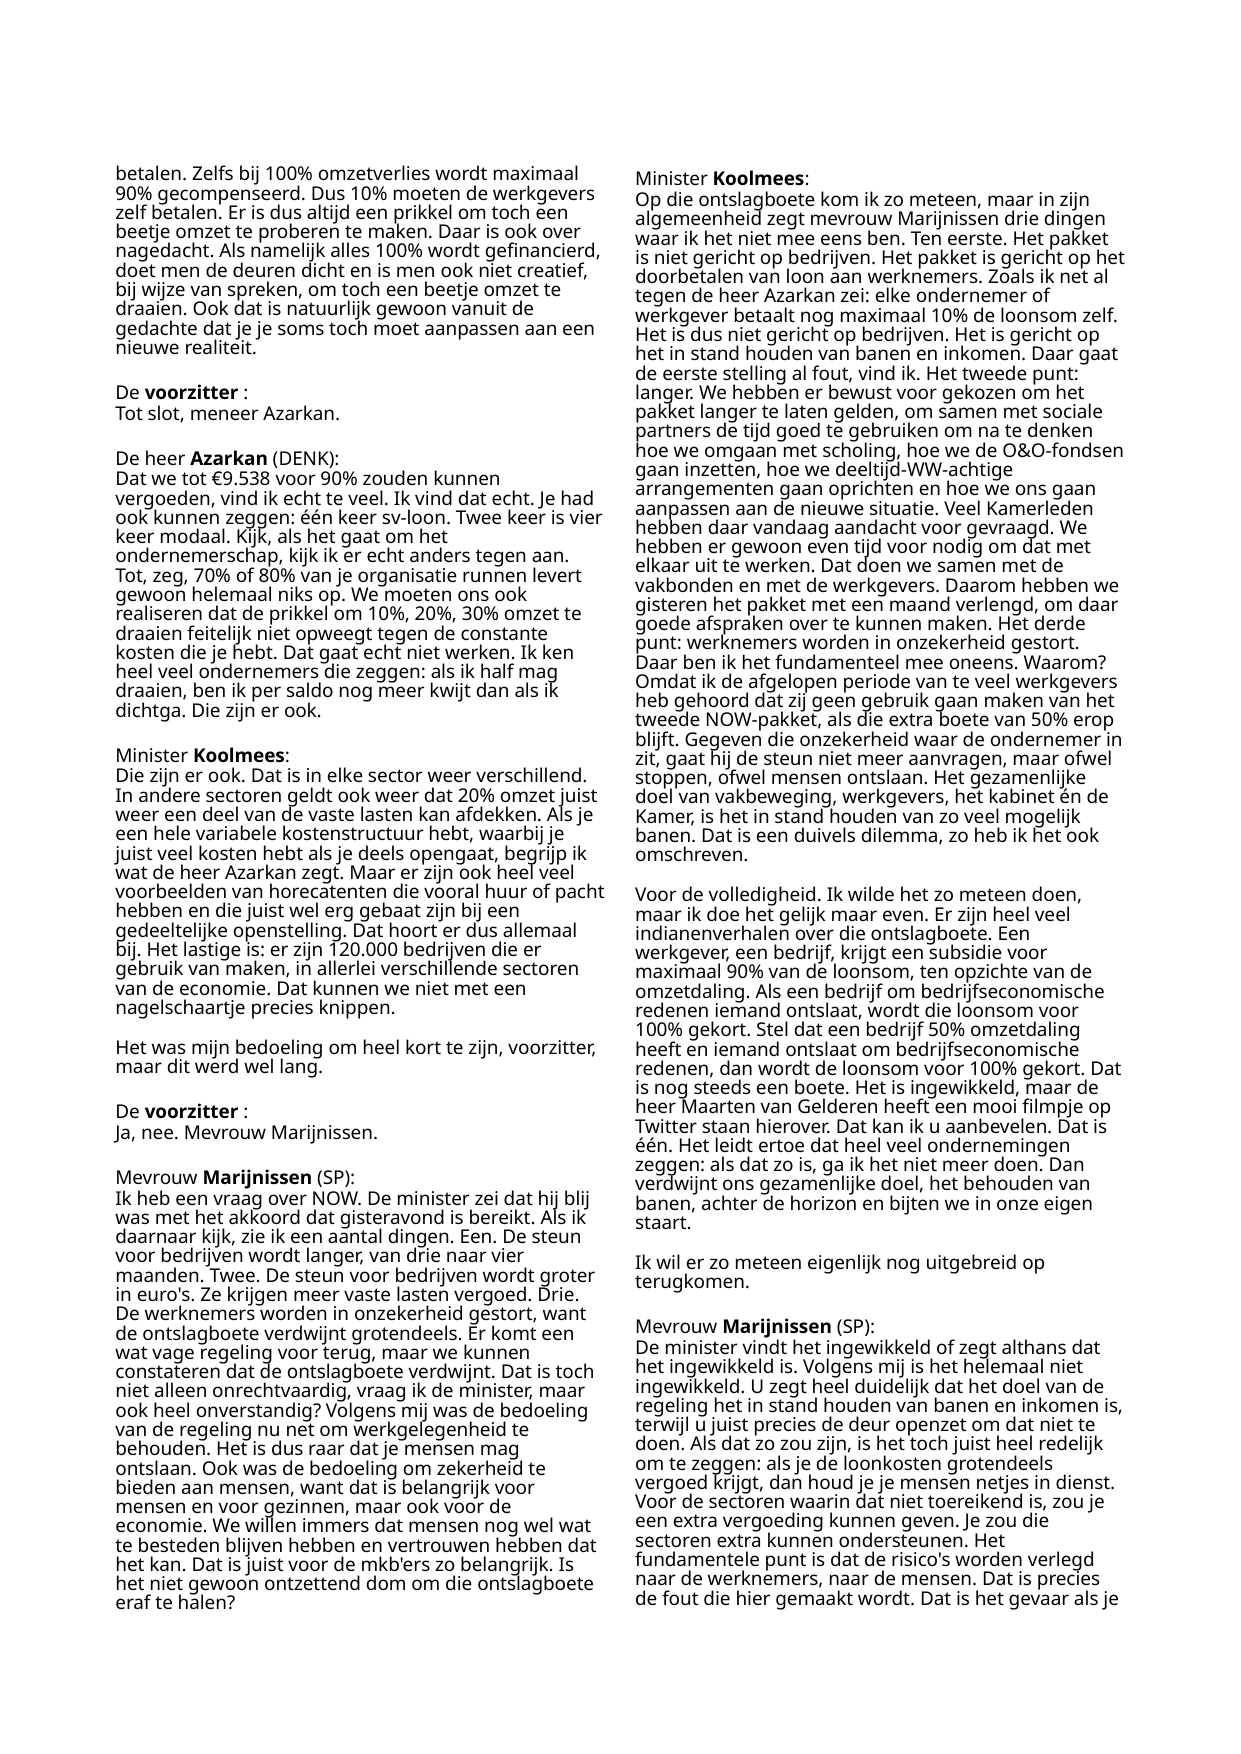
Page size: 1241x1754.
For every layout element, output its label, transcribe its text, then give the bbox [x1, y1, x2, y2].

text Ik heb een vraag over NOW. De minister zei dat hij blij was met het akkoord dat gisteravond is bereikt. Als ik daarnaar kijk, zie ik een aantal dingen. Een. De steun voor bedrijven wordt langer, van drie naar vier maanden. Twee. De steun voor bedrijven wordt groter in euro's. Ze krijgen meer vaste lasten vergoed. Drie. De werknemers worden in onzekerheid gestort, want de ontslagboete verdwijnt grotendeels. Er komt een wat vage regeling voor terug, maar we kunnen constateren dat de ontslagboete verdwijnt. Dat is toch niet alleen onrechtvaardig, vraag ik de minister, maar ook heel onverstandig? Volgens mij was de bedoeling van de regeling nu net om werkgelegenheid te behouden. Het is dus raar dat je mensen mag ontslaan. Ook was de bedoeling om zekerheid te bieden aan mensen, want dat is belangrijk voor mensen en voor gezinnen, maar ook voor de economie. We willen immers dat mensen nog wel wat te besteden blijven hebben en vertrouwen hebben dat het kan. Dat is juist voor de mkb'ers zo belangrijk. Is het niet gewoon ontzettend dom om die ontslagboete eraf te halen? [115, 1190, 605, 1614]
text De heer Azarkan (DENK): [115, 445, 605, 470]
text Het was mijn bedoeling om heel kort te zijn, voorzitter, maar dit werd wel lang. [115, 1039, 605, 1077]
text Minister Koolmees: [635, 165, 1125, 191]
text Ja, nee. Mevrouw Marijnissen. [115, 1124, 605, 1143]
text Die zijn er ook. Dat is in elke sector weer verschillend. In andere sectoren geldt ook weer dat 20% omzet juist weer een deel van de vaste lasten kan afdekken. Als je een hele variabele kostenstructuur hebt, waarbij je juist veel kosten hebt als je deels opengaat, begrijp ik wat de heer Azarkan zegt. Maar er zijn ook heel veel voorbeelden van horecatenten die vooral huur of pacht hebben en die juist wel erg gebaat zijn bij een gedeeltelijke openstelling. Dat hoort er dus allemaal bij. Het lastige is: er zijn 120.000 bedrijven die er gebruik van maken, in allerlei verschillende sectoren van de economie. Dat kunnen we niet met een nagelschaartje precies knippen. [115, 767, 605, 1018]
text Ik wil er zo meteen eigenlijk nog uitgebreid op terugkomen. [635, 1254, 1125, 1292]
text Mevrouw Marijnissen (SP): [115, 1164, 605, 1190]
text Voor de volledigheid. Ik wilde het zo meteen doen, maar ik doe het gelijk maar even. Er zijn heel veel indianenverhalen over die ontslagboete. Een werkgever, een bedrijf, krijgt een subsidie voor maximaal 90% van de loonsom, ten opzichte van de omzetdaling. Als een bedrijf om bedrijfseconomische redenen iemand ontslaat, wordt die loonsom voor 100% gekort. Stel dat een bedrijf 50% omzetdaling heeft en iemand ontslaat om bedrijfseconomische redenen, dan wordt de loonsom voor 100% gekort. Dat is nog steeds een boete. Het is ingewikkeld, maar de heer Maarten van Gelderen heeft een mooi filmpje op Twitter staan hierover. Dat kan ik u aanbevelen. Dat is één. Het leidt ertoe dat heel veel ondernemingen zeggen: als dat zo is, ga ik het niet meer doen. Dan verdwijnt ons gezamenlijke doel, het behouden van banen, achter de horizon en bijten we in onze eigen staart. [635, 886, 1125, 1233]
text De voorzitter : [115, 379, 605, 404]
text Dat we tot €9.538 voor 90% zouden kunnen vergoeden, vind ik echt te veel. Ik vind dat echt. Je had ook kunnen zeggen: één keer sv-loon. Twee keer is vier keer modaal. Kijk, als het gaat om het ondernemerschap, kijk ik er echt anders tegen aan. Tot, zeg, 70% of 80% van je organisatie runnen levert gewoon helemaal niks op. We moeten ons ook realiseren dat de prikkel om 10%, 20%, 30% omzet te draaien feitelijk niet opweegt tegen de constante kosten die je hebt. Dat gaat echt niet werken. Ik ken heel veel ondernemers die zeggen: als ik half mag draaien, ben ik per saldo nog meer kwijt dan als ik dichtga. Die zijn er ook. [115, 470, 605, 721]
text De voorzitter : [115, 1098, 605, 1124]
text Op die ontslagboete kom ik zo meteen, maar in zijn algemeenheid zegt mevrouw Marijnissen drie dingen waar ik het niet mee eens ben. Ten eerste. Het pakket is niet gericht op bedrijven. Het pakket is gericht op het doorbetalen van loon aan werknemers. Zoals ik net al tegen de heer Azarkan zei: elke ondernemer of werkgever betaalt nog maximaal 10% de loonsom zelf. Het is dus niet gericht op bedrijven. Het is gericht op het in stand houden van banen en inkomen. Daar gaat de eerste stelling al fout, vind ik. Het tweede punt: langer. We hebben er bewust voor gekozen om het pakket langer te laten gelden, om samen met sociale partners de tijd goed te gebruiken om na te denken hoe we omgaan met scholing, hoe we de O&O-fondsen gaan inzetten, hoe we deeltijd-WW-achtige arrangementen gaan oprichten en hoe we ons gaan aanpassen aan de nieuwe situatie. Veel Kamerleden hebben daar vandaag aandacht voor gevraagd. We hebben er gewoon even tijd voor nodig om dat met elkaar uit te werken. Dat doen we samen met de vakbonden en met de werkgevers. Daarom hebben we gisteren het pakket met een maand verlengd, om daar goede afspraken over te kunnen maken. Het derde punt: werknemers worden in onzekerheid gestort. Daar ben ik het fundamenteel mee oneens. Waarom? Omdat ik de afgelopen periode van te veel werkgevers heb gehoord dat zij geen gebruik gaan maken van het tweede NOW-pakket, als die extra boete van 50% erop blijft. Gegeven die onzekerheid waar de ondernemer in zit, gaat hij de steun niet meer aanvragen, maar ofwel stoppen, ofwel mensen ontslaan. Het gezamenlijke doel van vakbeweging, werkgevers, het kabinet én de Kamer, is het in stand houden van zo veel mogelijk banen. Dat is een duivels dilemma, zo heb ik het ook omschreven. [635, 191, 1125, 866]
text De minister vindt het ingewikkeld of zegt althans dat het ingewikkeld is. Volgens mij is het helemaal niet ingewikkeld. U zegt heel duidelijk dat het doel van de regeling het in stand houden van banen en inkomen is, terwijl u juist precies de deur openzet om dat niet te doen. Als dat zo zou zijn, is het toch juist heel redelijk om te zeggen: als je de loonkosten grotendeels vergoed krijgt, dan houd je je mensen netjes in dienst. Voor de sectoren waarin dat niet toereikend is, zou je een extra vergoeding kunnen geven. Je zou die sectoren extra kunnen ondersteunen. Het fundamentele punt is dat de risico's worden verlegd naar de werknemers, naar de mensen. Dat is precies de fout die hier gemaakt wordt. Dat is het gevaar als je [635, 1339, 1125, 1609]
text betalen. Zelfs bij 100% omzetverlies wordt maximaal 90% gecompenseerd. Dus 10% moeten de werkgevers zelf betalen. Er is dus altijd een prikkel om toch een beetje omzet te proberen te maken. Daar is ook over nagedacht. Als namelijk alles 100% wordt gefinancierd, doet men de deuren dicht en is men ook niet creatief, bij wijze van spreken, om toch een beetje omzet te draaien. Ook dat is natuurlijk gewoon vanuit de gedachte dat je je soms toch moet aanpassen aan een nieuwe realiteit. [115, 165, 605, 358]
text Minister Koolmees: [115, 742, 605, 767]
text Tot slot, meneer Azarkan. [115, 404, 605, 424]
text Mevrouw Marijnissen (SP): [635, 1313, 1125, 1339]
